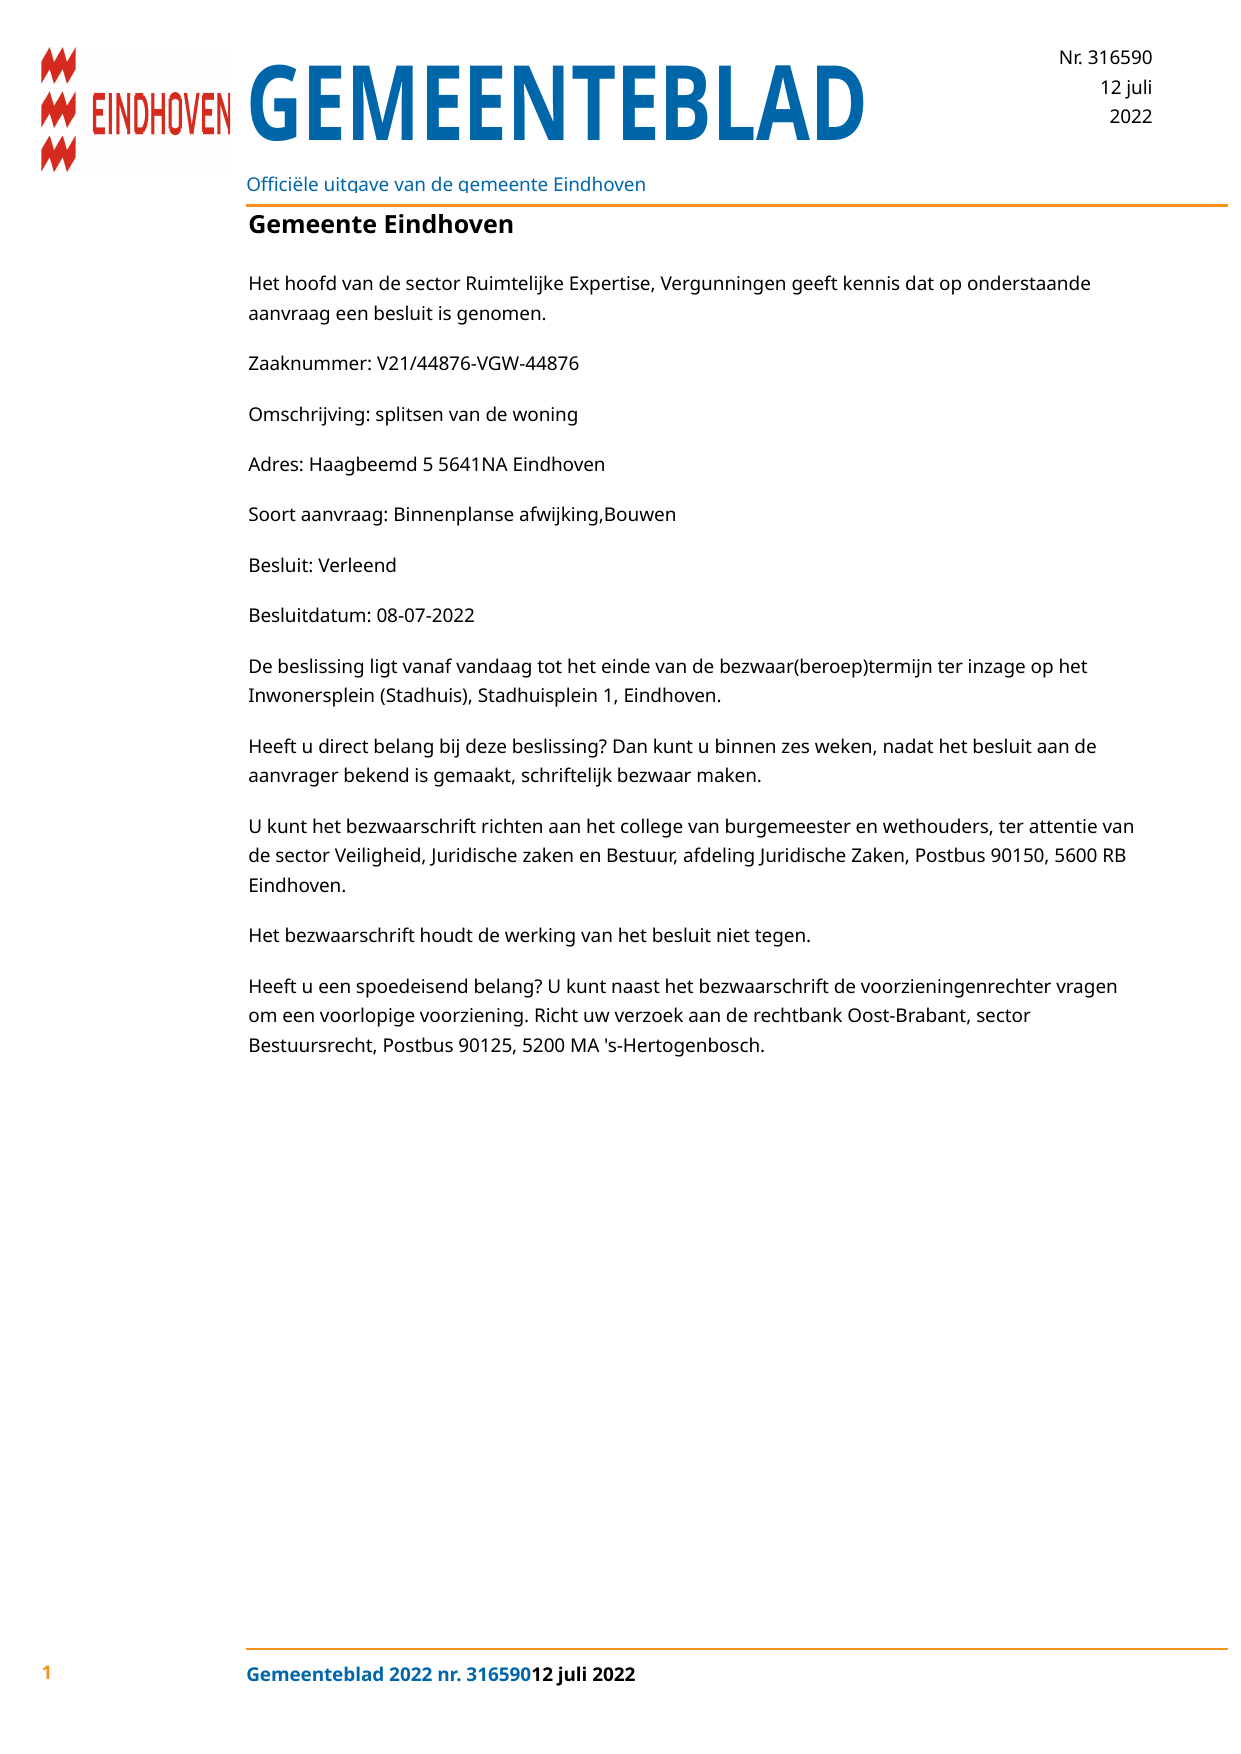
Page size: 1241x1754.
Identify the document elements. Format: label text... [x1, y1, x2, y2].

text Gemeente Eindhoven [248, 207, 1152, 241]
text Soort aanvraag: Binnenplanse afwijking,Bouwen [248, 502, 1152, 527]
text Besluitdatum: 08-07-2022 [248, 602, 1152, 628]
text Besluit: Verleend [248, 552, 1152, 578]
picture [41, 47, 231, 172]
text Heeft u een spoedeisend belang? U kunt naast het bezwaarschrift de voorzieningenrechter vragen om een voorlopige voorziening. Richt uw verzoek aan de rechtbank Oost-Brabant, sector Bestuursrecht, Postbus 90125, 5200 MA 's-Hertogenbosch. [248, 973, 1152, 1058]
text Het hoofd van de sector Ruimtelijke Expertise, Vergunningen geeft kennis dat op onderstaande aanvraag een besluit is genomen. [248, 270, 1152, 326]
text De beslissing ligt vanaf vandaag tot het einde van de bezwaar(beroep)termijn ter inzage op het Inwonersplein (Stadhuis), Stadhuisplein 1, Eindhoven. [248, 653, 1152, 708]
text Zaaknummer: V21/44876-VGW-44876 [248, 350, 1152, 376]
text Het bezwaarschrift houdt de werking van het besluit niet tegen. [248, 922, 1152, 948]
text Adres: Haagbeemd 5 5641NA Eindhoven [248, 451, 1152, 477]
text Omschrijving: splitsen van de woning [248, 401, 1152, 426]
text Heeft u direct belang bij deze beslissing? Dan kunt u binnen zes weken, nadat het besluit aan de aanvrager bekend is gemaakt, schriftelijk bezwaar maken. [248, 733, 1152, 788]
text U kunt het bezwaarschrift richten aan het college van burgemeester en wethouders, ter attentie van de sector Veiligheid, Juridische zaken en Bestuur, afdeling Juridische Zaken, Postbus 90150, 5600 RB Eindhoven. [248, 813, 1152, 898]
